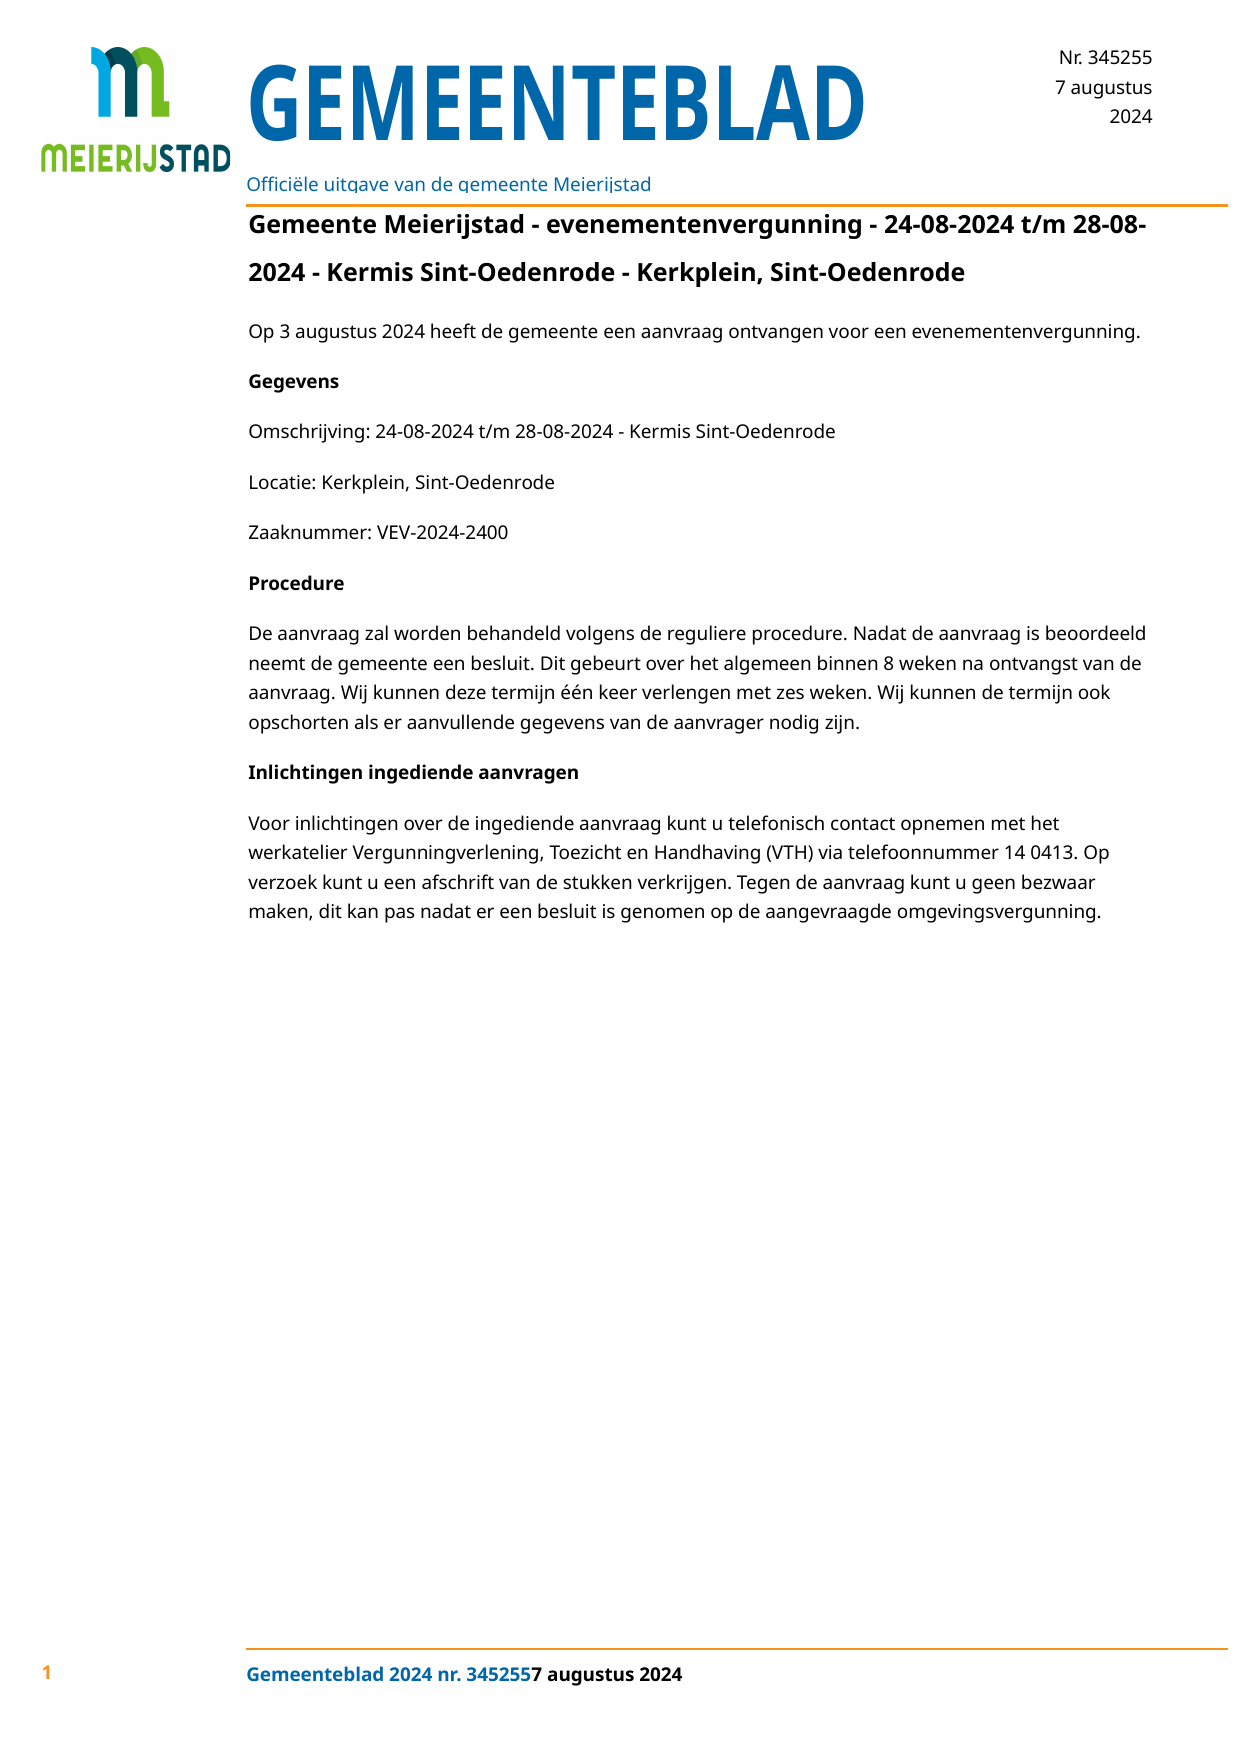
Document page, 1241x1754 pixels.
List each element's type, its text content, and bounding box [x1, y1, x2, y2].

text Inlichtingen ingediende aanvragen [248, 759, 1152, 785]
picture [41, 47, 231, 172]
text Gegevens [248, 368, 1152, 394]
text Zaaknummer: VEV-2024-2400 [248, 519, 1152, 545]
text Gemeente Meierijstad - evenementenvergunning - 24-08-2024 t/m 28-08-2024 - Kermis Sint-Oedenrode - Kerkplein, Sint-Oedenrode [248, 207, 1152, 288]
text Procedure [248, 570, 1152, 596]
text De aanvraag zal worden behandeld volgens de reguliere procedure. Nadat de aanvraag is beoordeeld neemt de gemeente een besluit. Dit gebeurt over het algemeen binnen 8 weken na ontvangst van de aanvraag. Wij kunnen deze termijn één keer verlengen met zes weken. Wij kunnen de termijn ook opschorten als er aanvullende gegevens van de aanvrager nodig zijn. [248, 620, 1152, 735]
text Locatie: Kerkplein, Sint-Oedenrode [248, 469, 1152, 495]
text Omschrijving: 24-08-2024 t/m 28-08-2024 - Kermis Sint-Oedenrode [248, 419, 1152, 444]
text Voor inlichtingen over de ingediende aanvraag kunt u telefonisch contact opnemen met het werkatelier Vergunningverlening, Toezicht en Handhaving (VTH) via telefoonnummer 14 0413. Op verzoek kunt u een afschrift van de stukken verkrijgen. Tegen de aanvraag kunt u geen bezwaar maken, dit kan pas nadat er een besluit is genomen op de aangevraagde omgevingsvergunning. [248, 810, 1152, 924]
text Op 3 augustus 2024 heeft de gemeente een aanvraag ontvangen voor een evenementenvergunning. [248, 318, 1152, 344]
